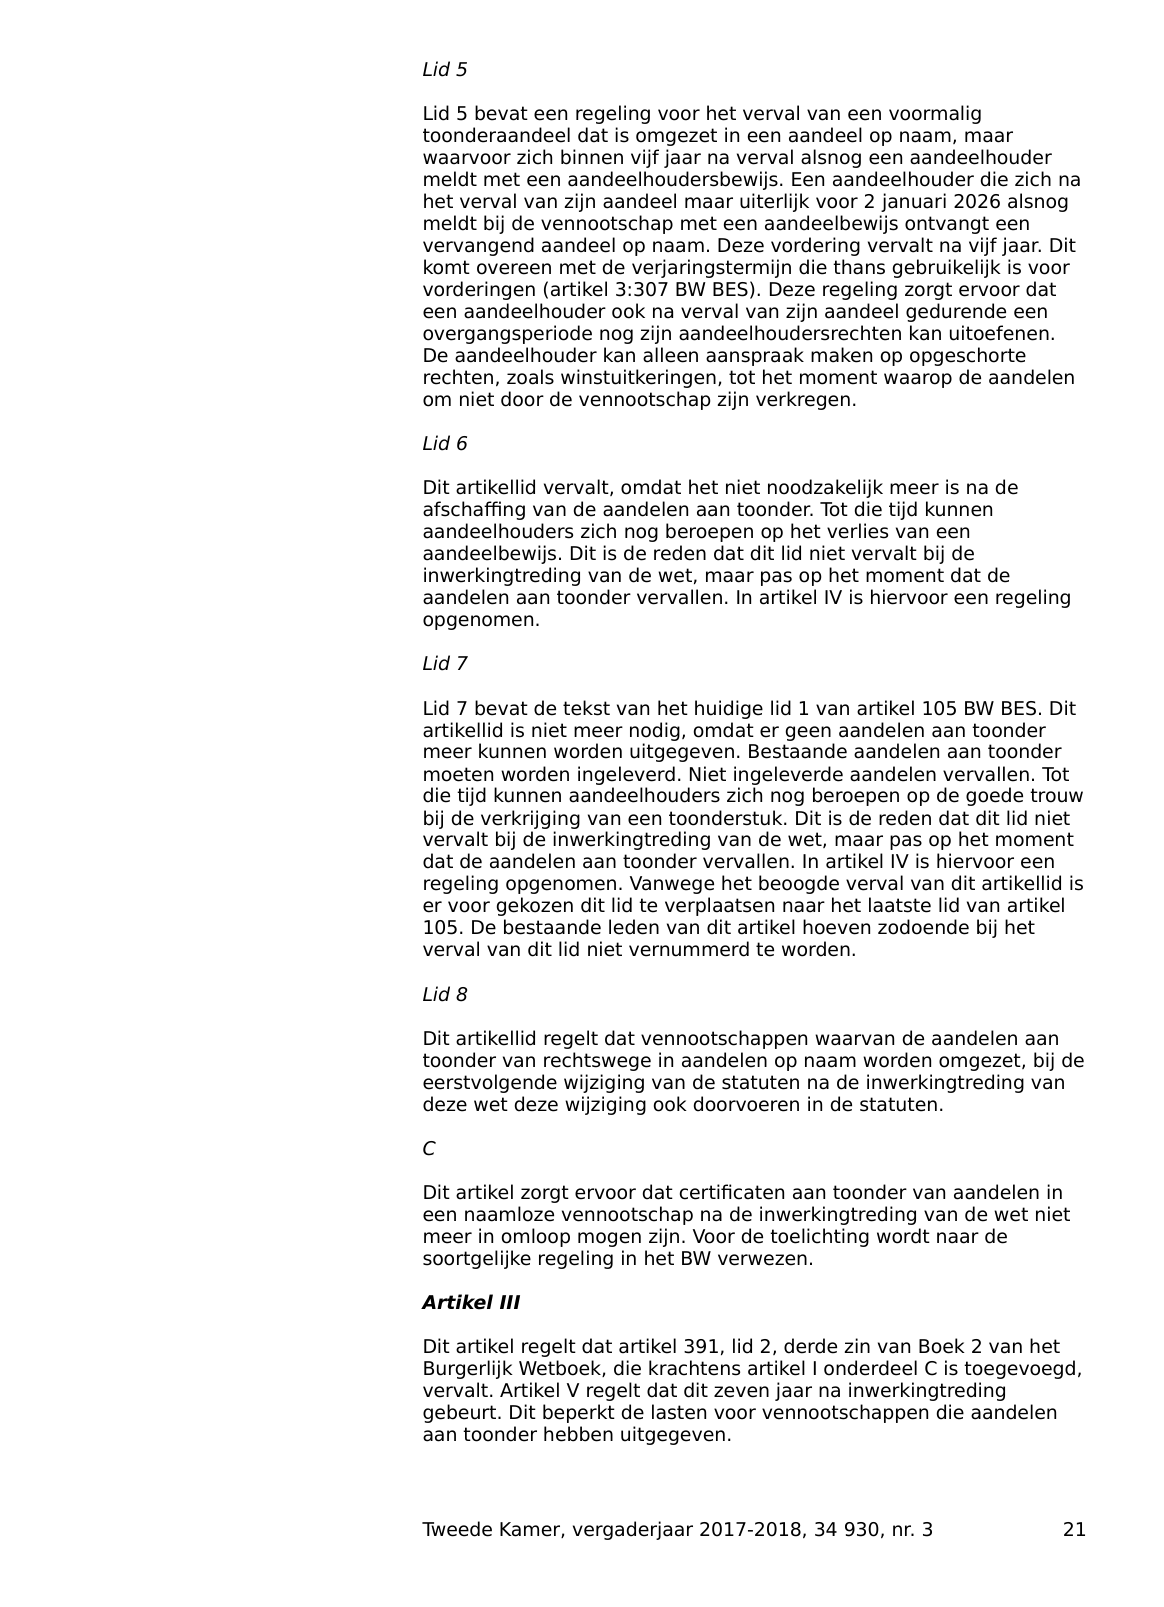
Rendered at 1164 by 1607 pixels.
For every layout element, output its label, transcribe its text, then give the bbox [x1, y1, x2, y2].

text Lid 7 bevat de tekst van het huidige lid 1 van artikel 105 BW BES. Dit artikellid is niet meer nodig, omdat er geen aandelen aan toonder meer kunnen worden uitgegeven. Bestaande aandelen aan toonder moeten worden ingeleverd. Niet ingeleverde aandelen vervallen. Tot die tijd kunnen aandeelhouders zich nog beroepen op de goede trouw bij de verkrijging van een toonderstuk. Dit is de reden dat dit lid niet vervalt bij de inwerkingtreding van de wet, maar pas op het moment dat de aandelen aan toonder vervallen. In artikel IV is hiervoor een regeling opgenomen. Vanwege het beoogde verval van dit artikellid is er voor gekozen dit lid te verplaatsen naar het laatste lid van artikel 105. De bestaande leden van dit artikel hoeven zodoende bij het verval van dit lid niet vernummerd te worden. [422, 697, 1087, 961]
text Dit artikellid vervalt, omdat het niet noodzakelijk meer is na de afschaffing van de aandelen aan toonder. Tot die tijd kunnen aandeelhouders zich nog beroepen op het verlies van een aandeelbewijs. Dit is de reden dat dit lid niet vervalt bij de inwerkingtreding van de wet, maar pas op het moment dat de aandelen aan toonder vervallen. In artikel IV is hiervoor een regeling opgenomen. [422, 477, 1087, 631]
subtitle Lid 6 [422, 433, 1087, 455]
text Lid 5 bevat een regeling voor het verval van een voormalig toonderaandeel dat is omgezet in een aandeel op naam, maar waarvoor zich binnen vijf jaar na verval alsnog een aandeelhouder meldt met een aandeelhoudersbewijs. Een aandeelhouder die zich na het verval van zijn aandeel maar uiterlijk voor 2 januari 2026 alsnog meldt bij de vennootschap met een aandeelbewijs ontvangt een vervangend aandeel op naam. Deze vordering vervalt na vijf jaar. Dit komt overeen met de verjaringstermijn die thans gebruikelijk is voor vorderingen (artikel 3:307 BW BES). Deze regeling zorgt ervoor dat een aandeelhouder ook na verval van zijn aandeel gedurende een overgangsperiode nog zijn aandeelhoudersrechten kan uitoefenen. De aandeelhouder kan alleen aanspraak maken op opgeschorte rechten, zoals winstuitkeringen, tot het moment waarop de aandelen om niet door de vennootschap zijn verkregen. [422, 103, 1087, 411]
text Dit artikel zorgt ervoor dat certificaten aan toonder van aandelen in een naamloze vennootschap na de inwerkingtreding van de wet niet meer in omloop mogen zijn. Voor de toelichting wordt naar de soortgelijke regeling in het BW verwezen. [422, 1182, 1087, 1270]
subtitle Lid 5 [422, 59, 1087, 81]
subtitle Lid 7 [422, 653, 1087, 675]
subtitle Lid 8 [422, 983, 1087, 1005]
subtitle C [422, 1138, 1087, 1160]
text Dit artikellid regelt dat vennootschappen waarvan de aandelen aan toonder van rechtswege in aandelen op naam worden omgezet, bij de eerstvolgende wijziging van de statuten na de inwerkingtreding van deze wet deze wijziging ook doorvoeren in de statuten. [422, 1028, 1087, 1116]
subtitle Artikel III [422, 1292, 1087, 1314]
text Dit artikel regelt dat artikel 391, lid 2, derde zin van Boek 2 van het Burgerlijk Wetboek, die krachtens artikel I onderdeel C is toegevoegd, vervalt. Artikel V regelt dat dit zeven jaar na inwerkingtreding gebeurt. Dit beperkt de lasten voor vennootschappen die aandelen aan toonder hebben uitgegeven. [422, 1336, 1087, 1446]
